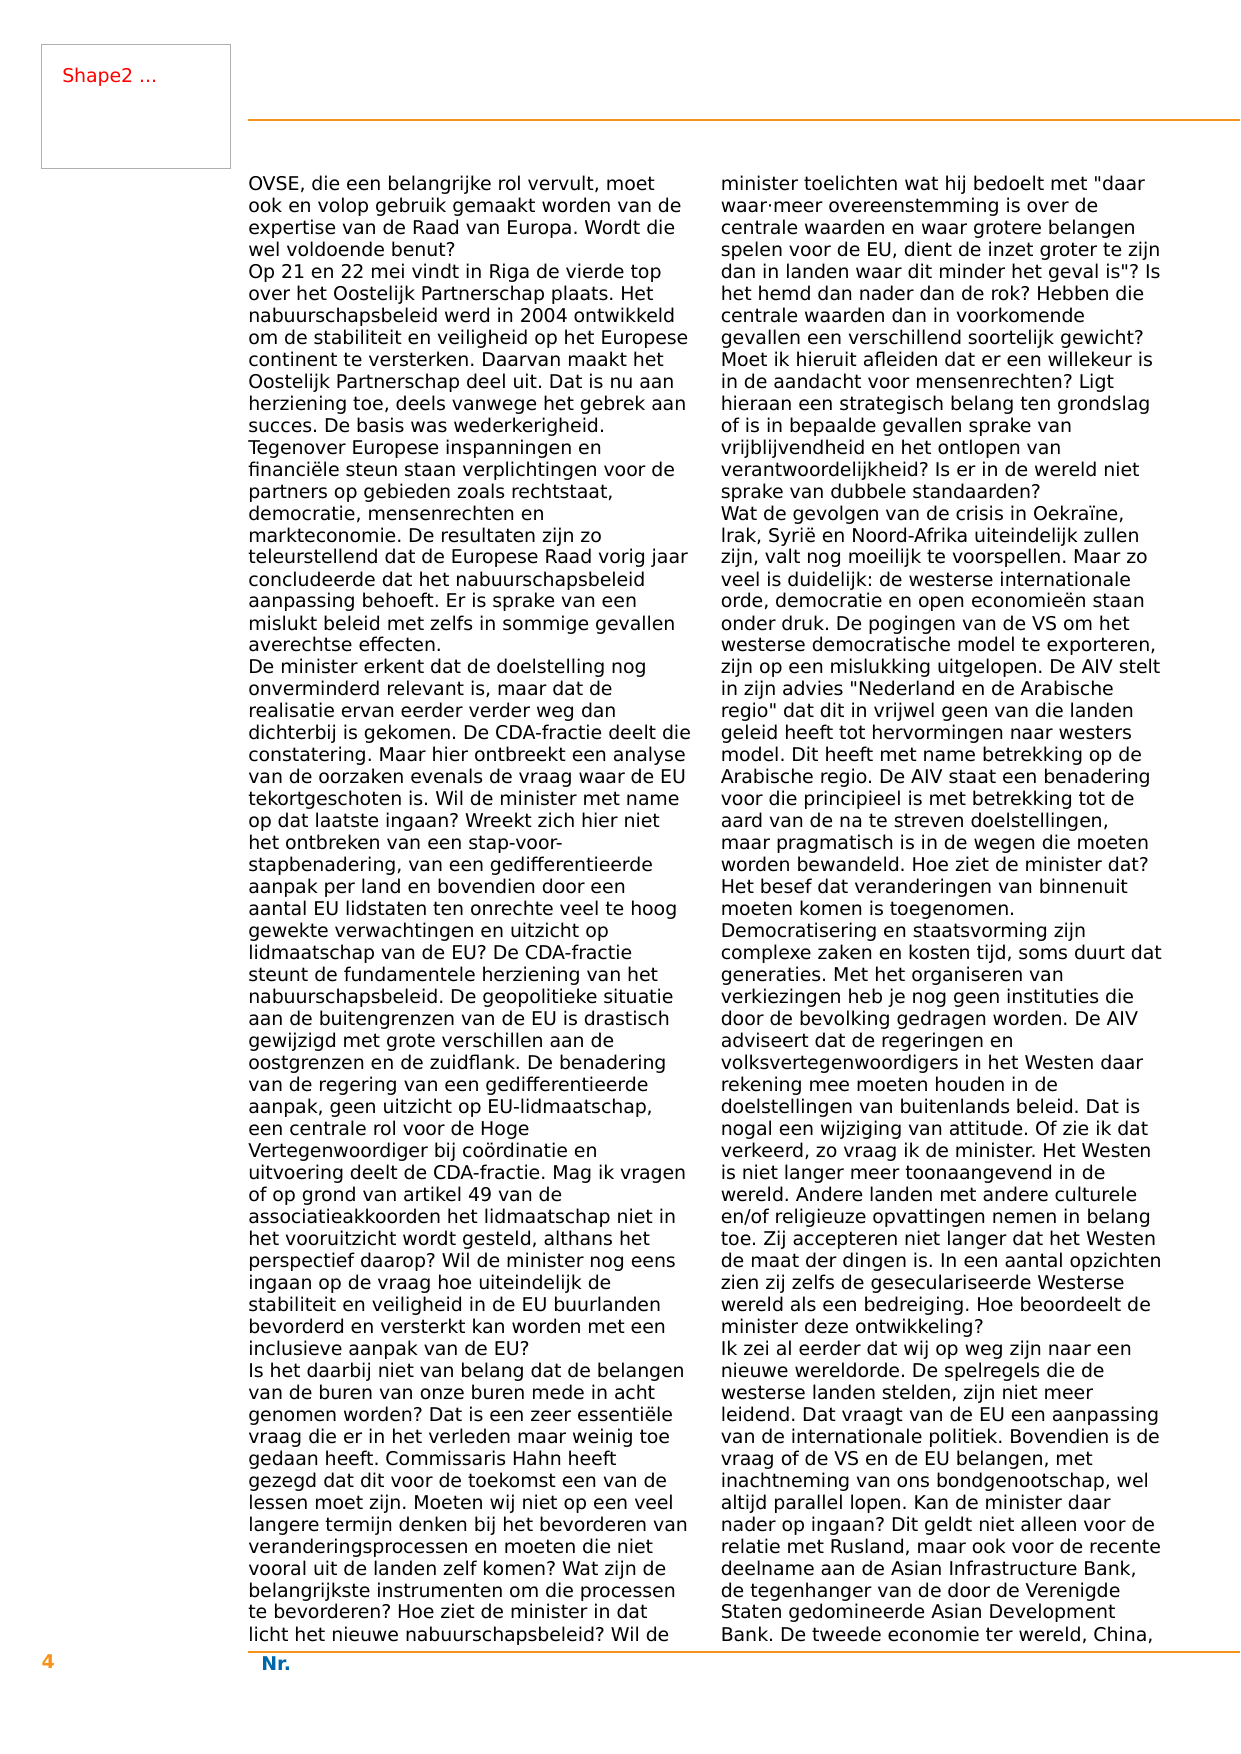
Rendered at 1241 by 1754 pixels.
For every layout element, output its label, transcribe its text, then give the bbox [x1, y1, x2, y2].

text Op 21 en 22 mei vindt in Riga de vierde top over het Oostelijk Partnerschap plaats. Het nabuurschapsbeleid werd in 2004 ontwikkeld om de stabiliteit en veiligheid op het Europese continent te versterken. Daarvan maakt het Oostelijk Partnerschap deel uit. Dat is nu aan herziening toe, deels vanwege het gebrek aan succes. De basis was wederkerigheid. Tegenover Europese inspanningen en financiële steun staan verplichtingen voor de partners op gebieden zoals rechtstaat, democratie, mensenrechten en markteconomie. De resultaten zijn zo teleurstellend dat de Europese Raad vorig jaar concludeerde dat het nabuurschapsbeleid aanpassing behoeft. Er is sprake van een mislukt beleid met zelfs in sommige gevallen averechtse effecten. [248, 261, 691, 656]
text minister toelichten wat hij bedoelt met "daar waar·meer overeenstemming is over de centrale waarden en waar grotere belangen spelen voor de EU, dient de inzet groter te zijn dan in landen waar dit minder het geval is"? Is het hemd dan nader dan de rok? Hebben die centrale waarden dan in voorkomende gevallen een verschillend soortelijk gewicht? Moet ik hieruit afleiden dat er een willekeur is in de aandacht voor mensenrechten? Ligt hieraan een strategisch belang ten grondslag of is in bepaalde gevallen sprake van vrijblijvendheid en het ontlopen van verantwoordelijkheid? Is er in de wereld niet sprake van dubbele standaarden? [721, 173, 1163, 502]
text Is het daarbij niet van belang dat de belangen van de buren van onze buren mede in acht genomen worden? Dat is een zeer essentiële vraag die er in het verleden maar weinig toe gedaan heeft. Commissaris Hahn heeft gezegd dat dit voor de toekomst een van de lessen moet zijn. Moeten wij niet op een veel langere termijn denken bij het bevorderen van veranderingsprocessen en moeten die niet vooral uit de landen zelf komen? Wat zijn de belangrijkste instrumenten om die processen te bevorderen? Hoe ziet de minister in dat licht het nieuwe nabuurschapsbeleid? Wil de [248, 1360, 691, 1645]
text De minister erkent dat de doelstelling nog onverminderd relevant is, maar dat de realisatie ervan eerder verder weg dan dichterbij is gekomen. De CDA-fractie deelt die constatering. Maar hier ontbreekt een analyse van de oorzaken evenals de vraag waar de EU tekortgeschoten is. Wil de minister met name op dat laatste ingaan? Wreekt zich hier niet het ontbreken van een stap-voor-stapbenadering, van een gedifferentieerde aanpak per land en bovendien door een aantal EU lidstaten ten onrechte veel te hoog gewekte verwachtingen en uitzicht op lidmaatschap van de EU? De CDA-fractie steunt de fundamentele herziening van het nabuurschapsbeleid. De geopolitieke situatie aan de buitengrenzen van de EU is drastisch gewijzigd met grote verschillen aan de oostgrenzen en de zuidflank. De benadering van de regering van een gedifferentieerde aanpak, geen uitzicht op EU-lidmaatschap, een centrale rol voor de Hoge Vertegenwoordiger bij coördinatie en uitvoering deelt de CDA-fractie. Mag ik vragen of op grond van artikel 49 van de associatieakkoorden het lidmaatschap niet in het vooruitzicht wordt gesteld, althans het perspectief daarop? Wil de minister nog eens ingaan op de vraag hoe uiteindelijk de stabiliteit en veiligheid in de EU buurlanden bevorderd en versterkt kan worden met een inclusieve aanpak van de EU? [248, 656, 691, 1360]
text Ik zei al eerder dat wij op weg zijn naar een nieuwe wereldorde. De spelregels die de westerse landen stelden, zijn niet meer leidend. Dat vraagt van de EU een aanpassing van de internationale politiek. Bovendien is de vraag of de VS en de EU belangen, met inachtneming van ons bondgenootschap, wel altijd parallel lopen. Kan de minister daar nader op ingaan? Dit geldt niet alleen voor de relatie met Rusland, maar ook voor de recente deelname aan de Asian Infrastructure Bank, de tegenhanger van de door de Verenigde Staten gedomineerde Asian Development Bank. De tweede economie ter wereld, China, [721, 1338, 1163, 1645]
text OVSE, die een belangrijke rol vervult, moet ook en volop gebruik gemaakt worden van de expertise van de Raad van Europa. Wordt die wel voldoende benut? [248, 173, 691, 261]
text Wat de gevolgen van de crisis in Oekraïne, lrak, Syrië en Noord-Afrika uiteindelijk zullen zijn, valt nog moeilijk te voorspellen. Maar zo veel is duidelijk: de westerse internationale orde, democratie en open economieën staan onder druk. De pogingen van de VS om het westerse democratische model te exporteren, zijn op een mislukking uitgelopen. De AIV stelt in zijn advies "Nederland en de Arabische regio" dat dit in vrijwel geen van die landen geleid heeft tot hervormingen naar westers model. Dit heeft met name betrekking op de Arabische regio. De AIV staat een benadering voor die principieel is met betrekking tot de aard van de na te streven doelstellingen, maar pragmatisch is in de wegen die moeten worden bewandeld. Hoe ziet de minister dat? Het besef dat veranderingen van binnenuit moeten komen is toegenomen. Democratisering en staatsvorming zijn complexe zaken en kosten tijd, soms duurt dat generaties. Met het organiseren van verkiezingen heb je nog geen instituties die door de bevolking gedragen worden. De AIV adviseert dat de regeringen en volksvertegenwoordigers in het Westen daar rekening mee moeten houden in de doelstellingen van buitenlands beleid. Dat is nogal een wijziging van attitude. Of zie ik dat verkeerd, zo vraag ik de minister. Het Westen is niet langer meer toonaangevend in de wereld. Andere landen met andere culturele en/of religieuze opvattingen nemen in belang toe. Zij accepteren niet langer dat het Westen de maat der dingen is. In een aantal opzichten zien zij zelfs de geseculariseerde Westerse wereld als een bedreiging. Hoe beoordeelt de minister deze ontwikkeling? [721, 502, 1163, 1338]
